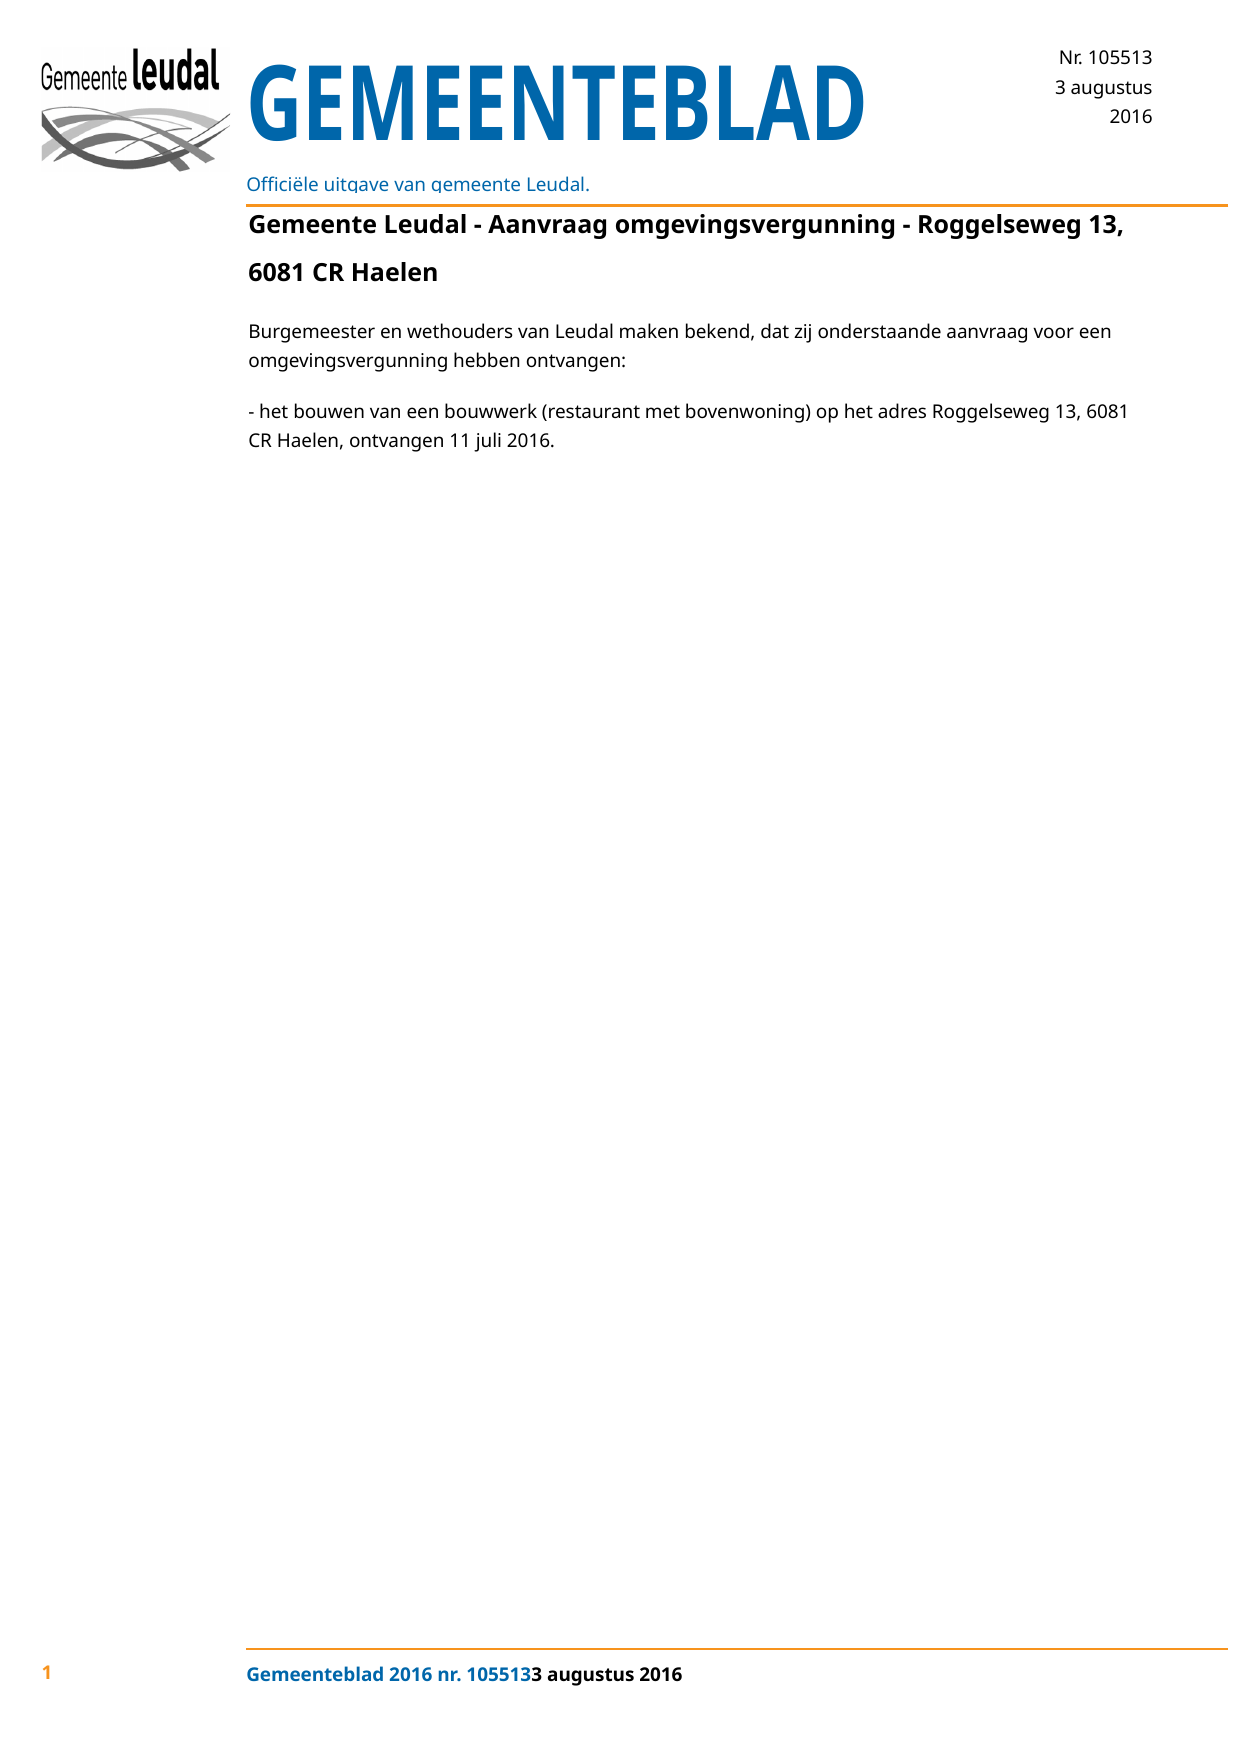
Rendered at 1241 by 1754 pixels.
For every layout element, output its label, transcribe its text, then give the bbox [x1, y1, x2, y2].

text - het bouwen van een bouwwerk (restaurant met bovenwoning) op het adres Roggelseweg 13, 6081 CR Haelen, ontvangen 11 juli 2016. [248, 398, 1152, 453]
text Burgemeester en wethouders van Leudal maken bekend, dat zij onderstaande aanvraag voor een omgevingsvergunning hebben ontvangen: [248, 318, 1152, 373]
picture [41, 47, 231, 172]
text Gemeente Leudal - Aanvraag omgevingsvergunning - Roggelseweg 13, 6081 CR Haelen [248, 207, 1152, 288]
